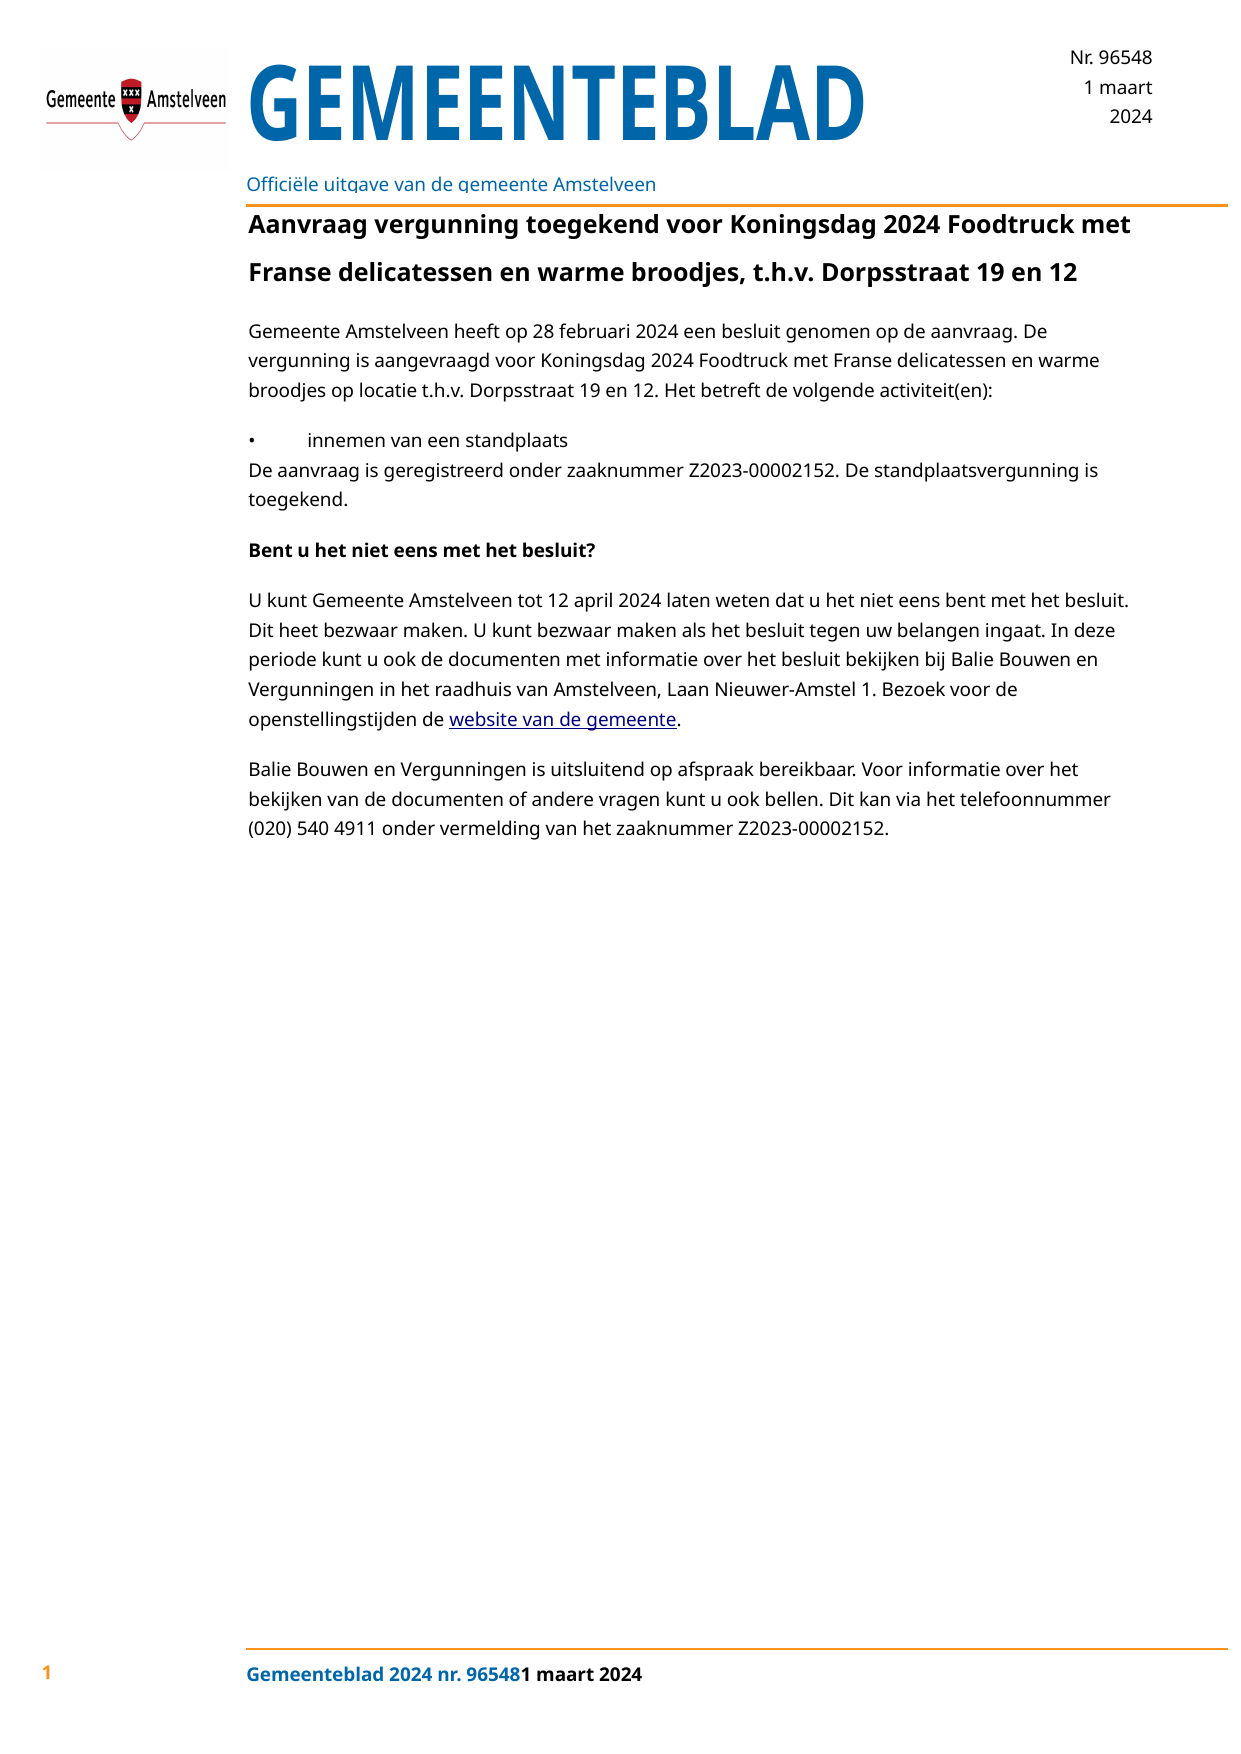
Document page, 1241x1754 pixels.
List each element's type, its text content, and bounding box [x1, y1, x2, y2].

text Aanvraag vergunning toegekend voor Koningsdag 2024 Foodtruck met Franse delicatessen en warme broodjes, t.h.v. Dorpsstraat 19 en 12 [248, 207, 1152, 288]
text De aanvraag is geregistreerd onder zaaknummer Z2023-00002152. De standplaatsvergunning is toegekend. [248, 457, 1152, 512]
text Balie Bouwen en Vergunningen is uitsluitend op afspraak bereikbaar. Voor informatie over het bekijken van de documenten of andere vragen kunt u ook bellen. Dit kan via het telefoonnummer (020) 540 4911 onder vermelding van het zaaknummer Z2023-00002152. [248, 756, 1152, 841]
list innemen van een standplaats [248, 427, 1152, 453]
picture [41, 47, 231, 172]
text U kunt Gemeente Amstelveen tot 12 april 2024 laten weten dat u het niet eens bent met het besluit. Dit heet bezwaar maken. U kunt bezwaar maken als het besluit tegen uw belangen ingaat. In deze periode kunt u ook de documenten met informatie over het besluit bekijken bij Balie Bouwen en Vergunningen in het raadhuis van Amstelveen, Laan Nieuwer-Amstel 1. Bezoek voor de openstellingstijden de website van de gemeente. [248, 587, 1152, 732]
text Gemeente Amstelveen heeft op 28 februari 2024 een besluit genomen op de aanvraag. De vergunning is aangevraagd voor Koningsdag 2024 Foodtruck met Franse delicatessen en warme broodjes op locatie t.h.v. Dorpsstraat 19 en 12. Het betreft de volgende activiteit(en): [248, 318, 1152, 403]
text Bent u het niet eens met het besluit? [248, 537, 1152, 563]
